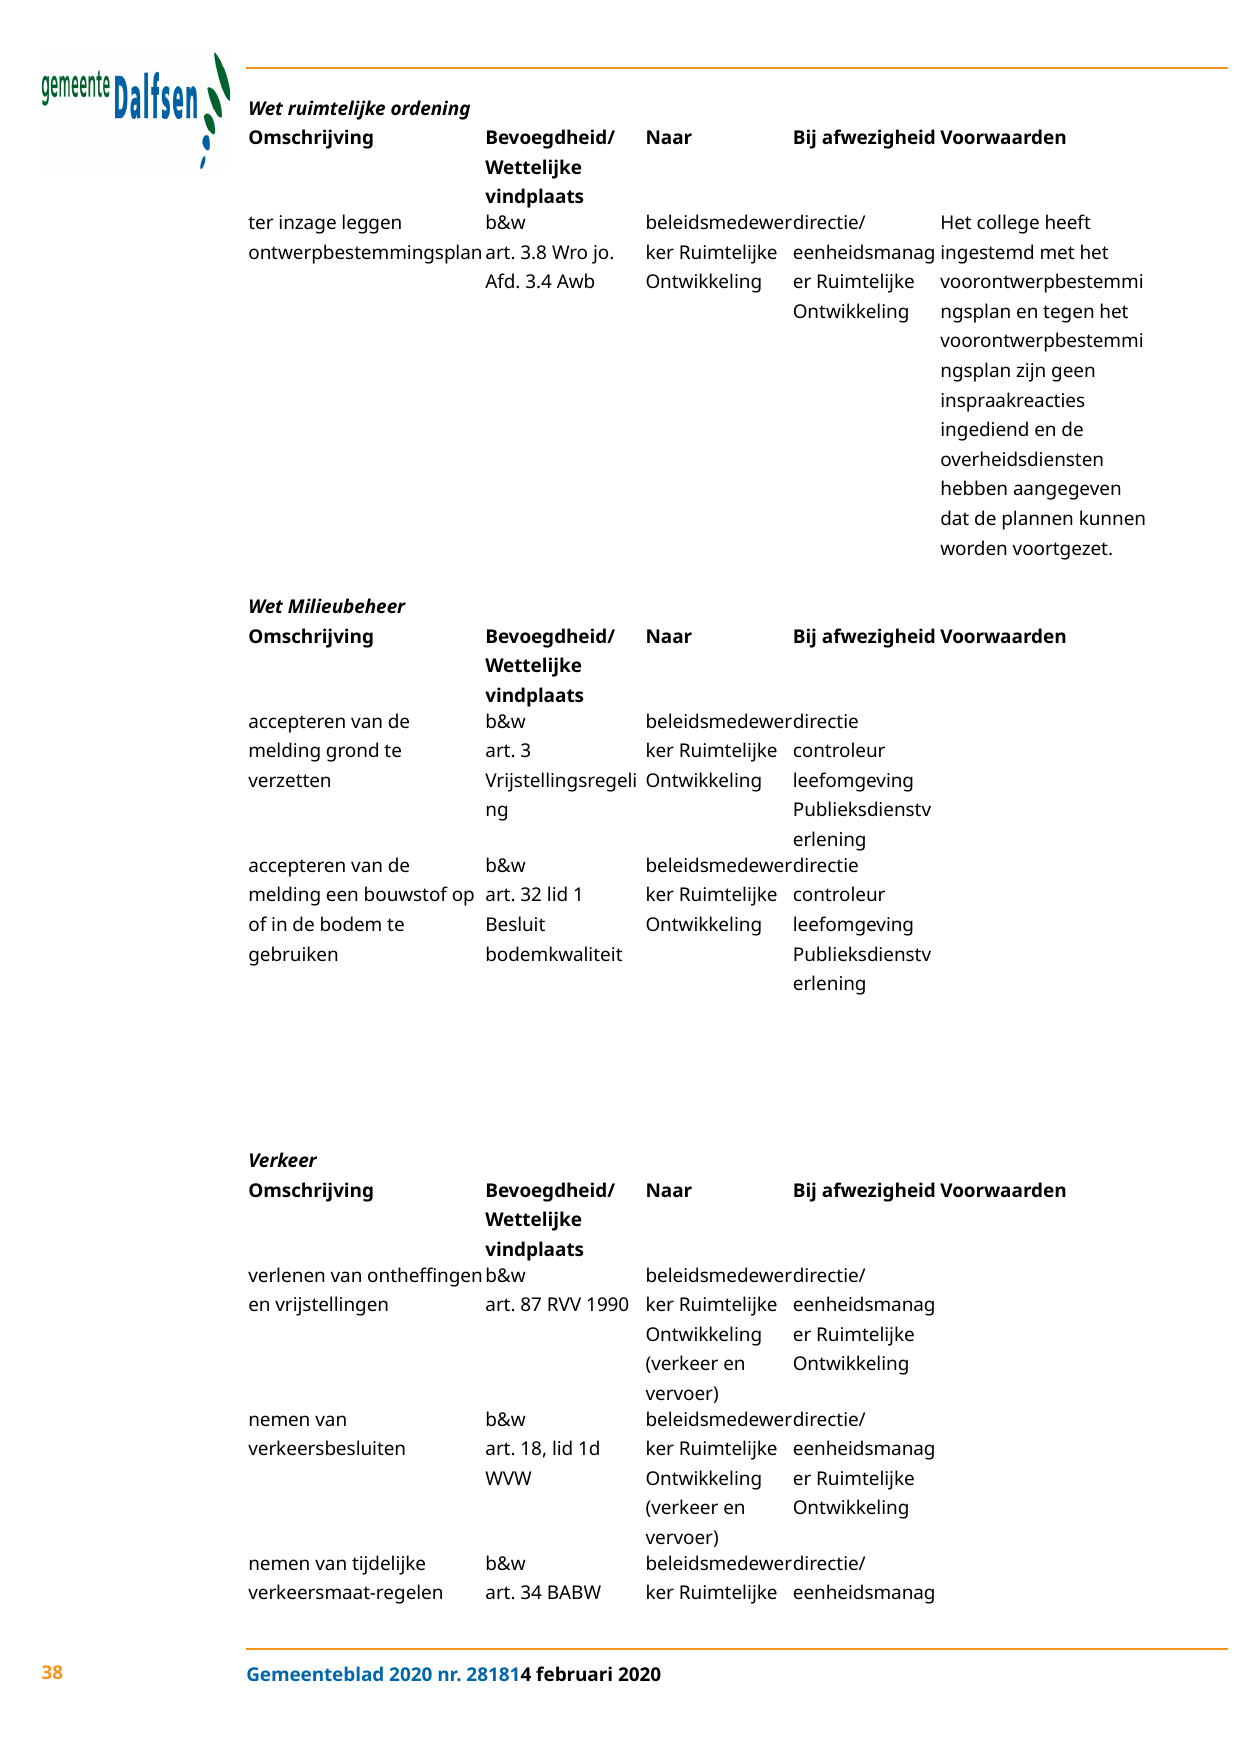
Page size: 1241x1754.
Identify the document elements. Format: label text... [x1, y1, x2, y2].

table_header Bij afwezigheid [793, 125, 940, 209]
table_cell beleidsmedewerker Ruimtelijke Ontwikkeling [645, 209, 793, 561]
table_cell nemen van tijdelijke verkeersmaat-regelen [248, 1550, 485, 1605]
table_cell directie/ eenheidsmanag [793, 1550, 940, 1605]
table_cell beleidsmedewerker Ruimtelijke Ontwikkeling [645, 708, 793, 852]
table_header Naar [645, 125, 793, 209]
table_header Bij afwezigheid [793, 1177, 940, 1262]
table_cell ter inzage leggen ontwerpbestemmingsplan [248, 209, 485, 561]
table_header Voorwaarden [940, 623, 1152, 708]
table_cell b&w art. 87 RVV 1990 [485, 1262, 645, 1406]
text Wet ruimtelijke ordening [248, 95, 1152, 121]
table_cell Het college heeft ingestemd met het voorontwerpbestemmingsplan en tegen het voorontwerpbestemmingsplan zijn geen inspraakreacties ingediend en de overheidsdiensten hebben aangegeven dat de plannen kunnen worden voortgezet. [940, 209, 1152, 561]
table_cell [940, 1406, 1152, 1550]
table_cell directie controleur leefomgeving Publieksdienstverlening [793, 708, 940, 852]
table_cell b&w art. 3.8 Wro jo. Afd. 3.4 Awb [485, 209, 645, 561]
table_cell [940, 1550, 1152, 1605]
table_header Bevoegdheid/Wettelijke vindplaats [485, 125, 645, 209]
table_cell directie/ eenheidsmanager Ruimtelijke Ontwikkeling [793, 1262, 940, 1406]
table_header Naar [645, 1177, 793, 1262]
table_header Bevoegdheid/Wettelijke vindplaats [485, 1177, 645, 1262]
table_cell accepteren van de melding grond te verzetten [248, 708, 485, 852]
text Verkeer [248, 1147, 1152, 1173]
text Wet Milieubeheer [248, 593, 1152, 619]
table_header Voorwaarden [940, 1177, 1152, 1262]
table_cell beleidsmedewerker Ruimtelijke Ontwikkeling (verkeer en vervoer) [645, 1406, 793, 1550]
picture [41, 47, 231, 172]
table_cell beleidsmedewerker Ruimtelijke Ontwikkeling (verkeer en vervoer) [645, 1262, 793, 1406]
table_cell accepteren van de melding een bouwstof op of in de bodem te gebruiken [248, 852, 485, 996]
table_cell beleidsmedewerker Ruimtelijke [645, 1550, 793, 1605]
table_cell nemen van verkeersbesluiten [248, 1406, 485, 1550]
table_cell b&w art. 18, lid 1d WVW [485, 1406, 645, 1550]
table_cell verlenen van ontheffingen en vrijstellingen [248, 1262, 485, 1406]
table_header Omschrijving [248, 125, 485, 209]
table_cell directie controleur leefomgeving Publieksdienstverlening [793, 852, 940, 996]
table_cell b&w art. 34 BABW [485, 1550, 645, 1605]
table_cell b&w art. 32 lid 1 Besluit bodemkwaliteit [485, 852, 645, 996]
table_header Naar [645, 623, 793, 708]
table_cell [940, 1262, 1152, 1406]
table_header Voorwaarden [940, 125, 1152, 209]
table_cell [940, 708, 1152, 852]
table_cell b&w art. 3 Vrijstellingsregeling [485, 708, 645, 852]
table_header Bij afwezigheid [793, 623, 940, 708]
table_cell directie/ eenheidsmanager Ruimtelijke Ontwikkeling [793, 1406, 940, 1550]
table_cell [940, 852, 1152, 996]
table_header Bevoegdheid/Wettelijke vindplaats [485, 623, 645, 708]
table_cell directie/ eenheidsmanager Ruimtelijke Ontwikkeling [793, 209, 940, 561]
table_header Omschrijving [248, 623, 485, 708]
table_cell beleidsmedewerker Ruimtelijke Ontwikkeling [645, 852, 793, 996]
table_header Omschrijving [248, 1177, 485, 1262]
